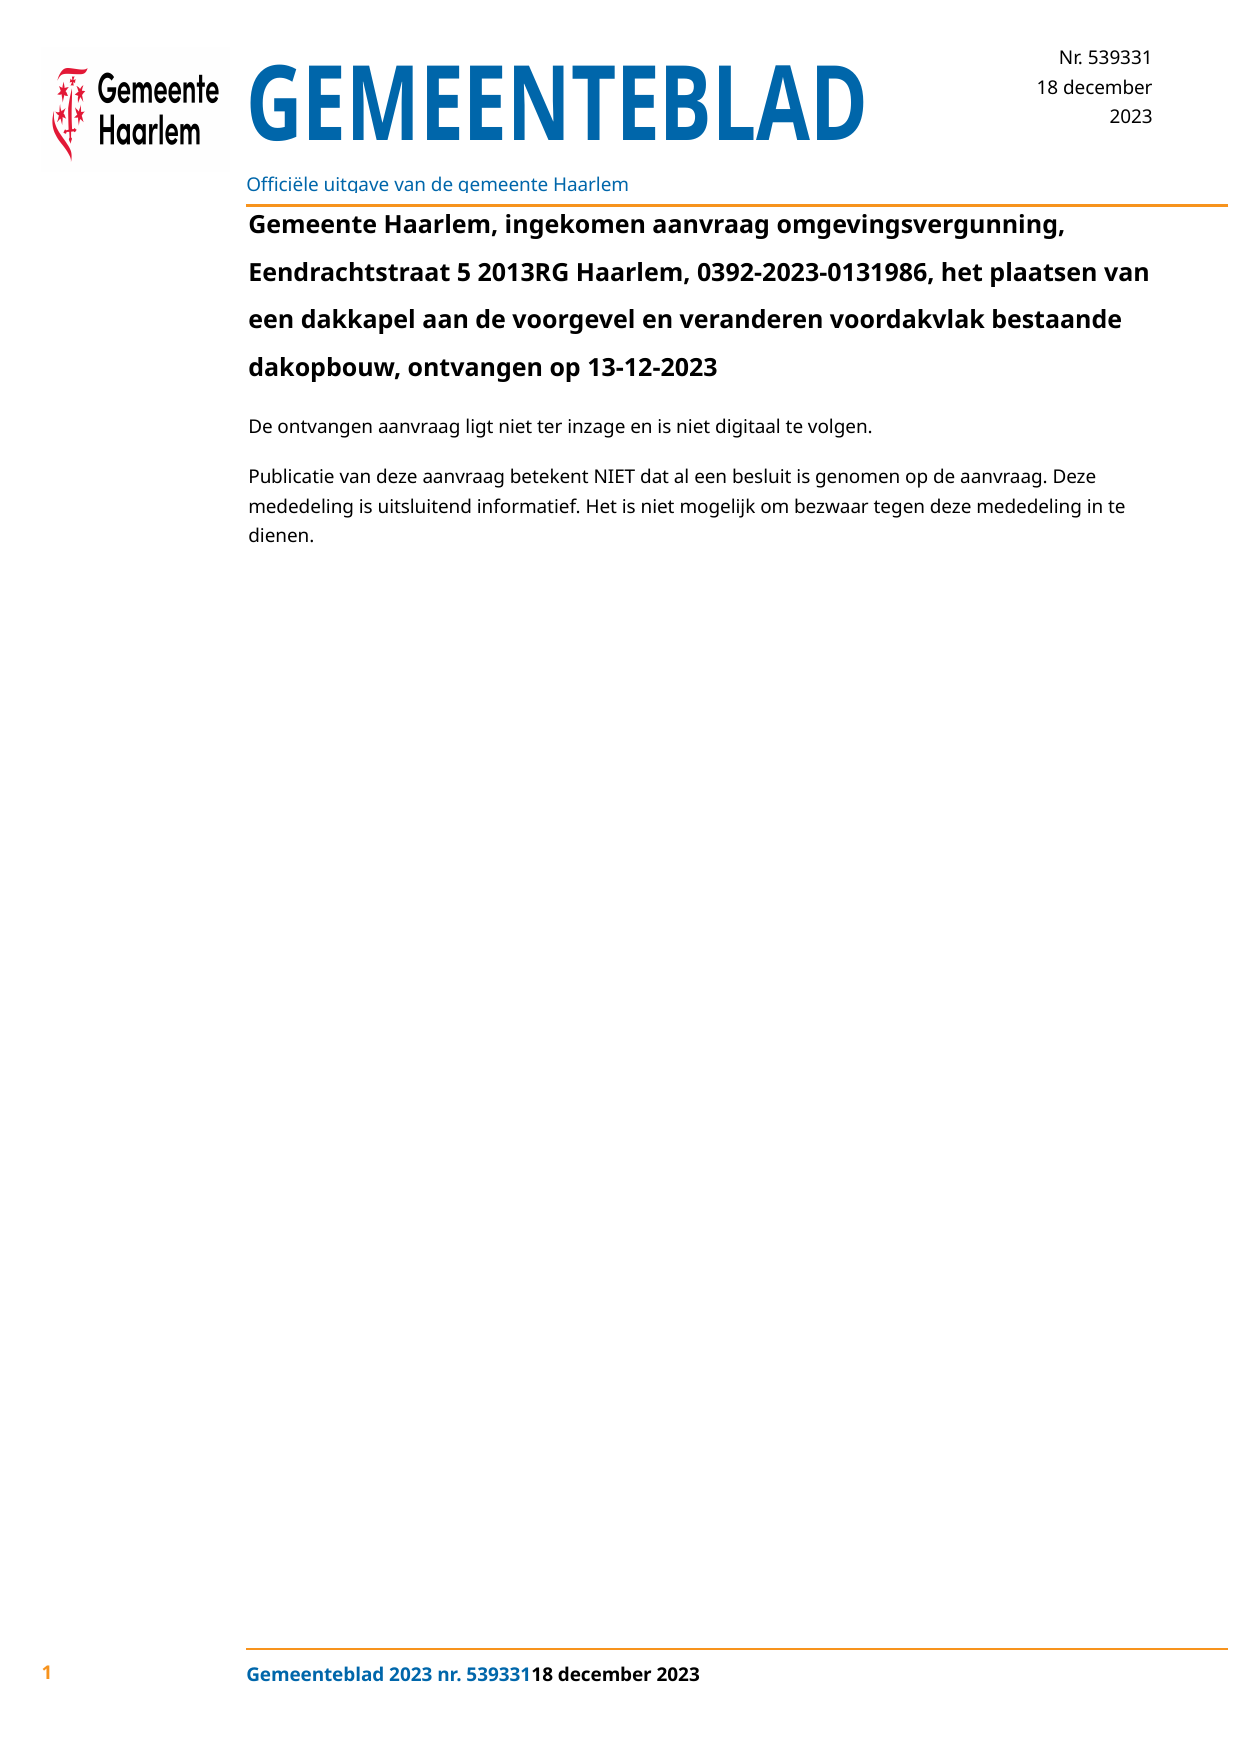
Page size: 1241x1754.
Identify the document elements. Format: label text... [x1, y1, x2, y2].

text Publicatie van deze aanvraag betekent NIET dat al een besluit is genomen op de aanvraag. Deze mededeling is uitsluitend informatief. Het is niet mogelijk om bezwaar tegen deze mededeling in te dienen. [248, 463, 1152, 548]
picture [41, 47, 231, 172]
text De ontvangen aanvraag ligt niet ter inzage en is niet digitaal te volgen. [248, 413, 1152, 439]
text Gemeente Haarlem, ingekomen aanvraag omgevingsvergunning, Eendrachtstraat 5 2013RG Haarlem, 0392-2023-0131986, het plaatsen van een dakkapel aan de voorgevel en veranderen voordakvlak bestaande dakopbouw, ontvangen op 13-12-2023 [248, 207, 1152, 384]
